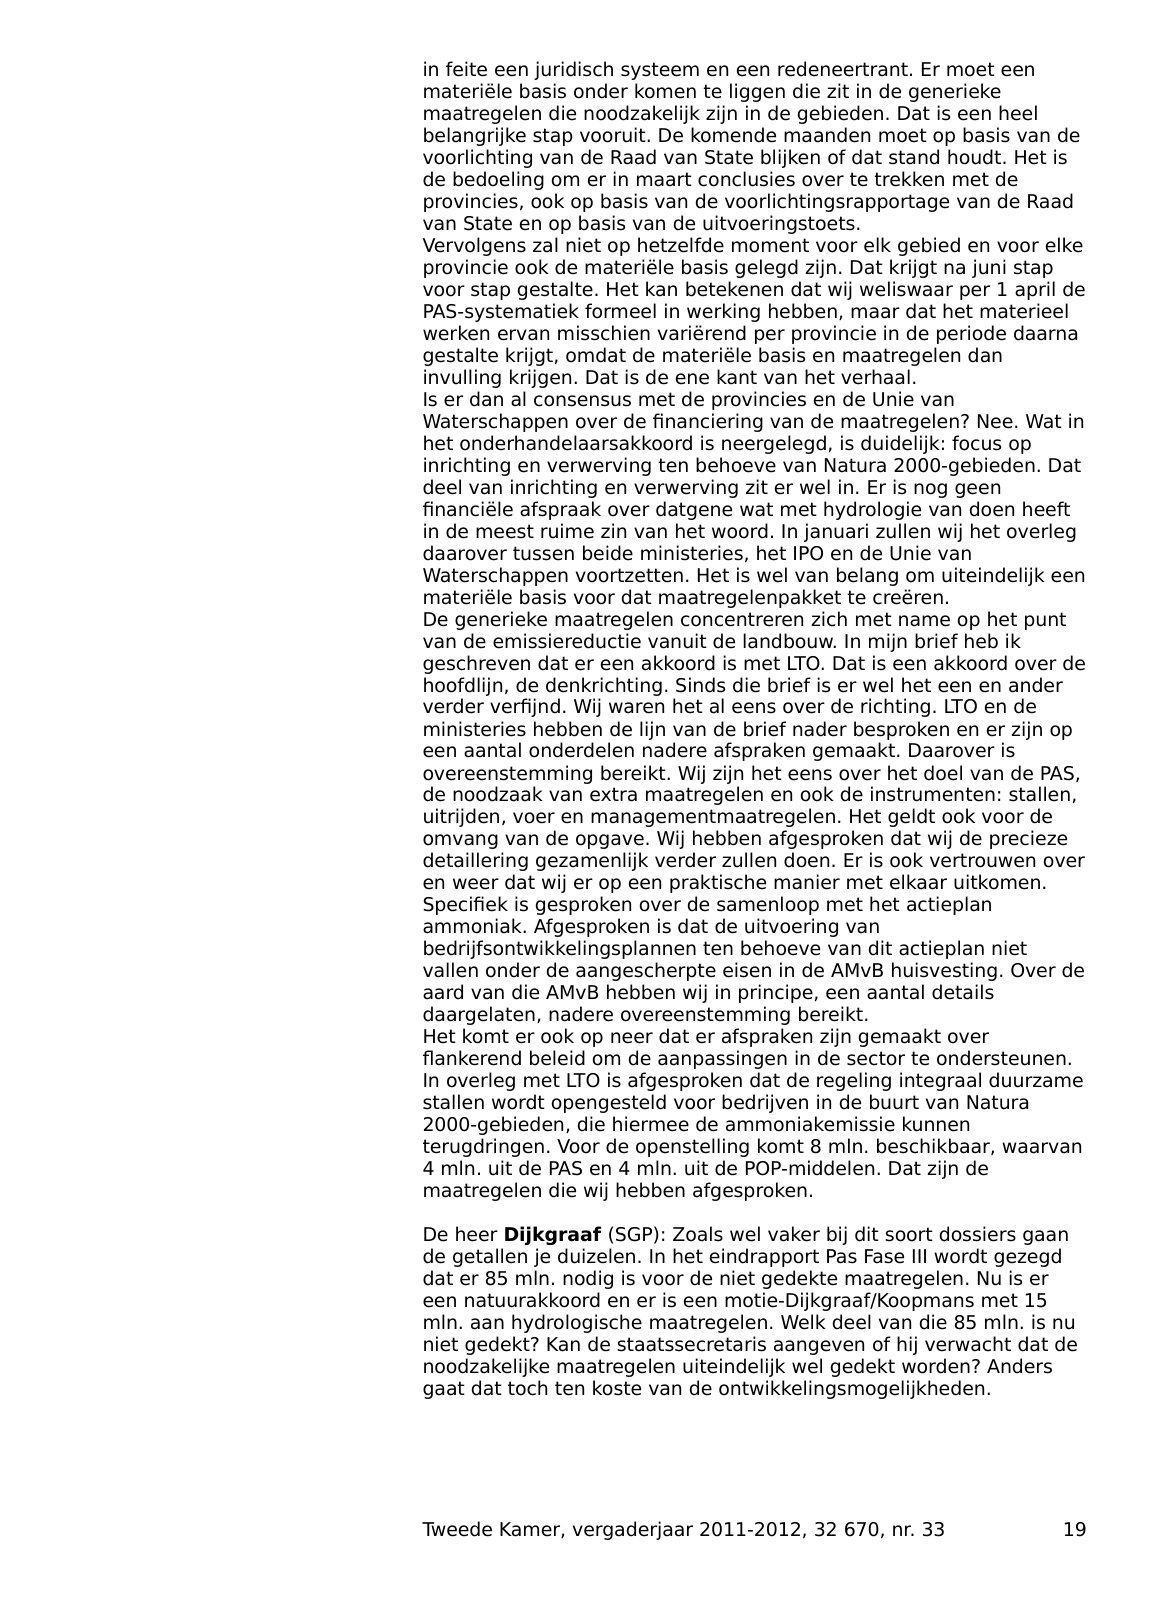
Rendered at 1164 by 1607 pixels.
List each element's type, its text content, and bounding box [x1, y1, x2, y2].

text De heer Dijkgraaf (SGP): Zoals wel vaker bij dit soort dossiers gaan de getallen je duizelen. In het eindrapport Pas Fase III wordt gezegd dat er 85 mln. nodig is voor de niet gedekte maatregelen. Nu is er een natuurakkoord en er is een motie-Dijkgraaf/Koopmans met 15 mln. aan hydrologische maatregelen. Welk deel van die 85 mln. is nu niet gedekt? Kan de staatssecretaris aangeven of hij verwacht dat de noodzakelijke maatregelen uiteindelijk wel gedekt worden? Anders gaat dat toch ten koste van de ontwikkelingsmogelijkheden. [422, 1224, 1087, 1400]
text Is er dan al consensus met de provincies en de Unie van Waterschappen over de financiering van de maatregelen? Nee. Wat in het onderhandelaarsakkoord is neergelegd, is duidelijk: focus op inrichting en verwerving ten behoeve van Natura 2000-gebieden. Dat deel van inrichting en verwerving zit er wel in. Er is nog geen financiële afspraak over datgene wat met hydrologie van doen heeft in de meest ruime zin van het woord. In januari zullen wij het overleg daarover tussen beide ministeries, het IPO en de Unie van Waterschappen voortzetten. Het is wel van belang om uiteindelijk een materiële basis voor dat maatregelenpakket te creëren. [422, 389, 1087, 608]
text in feite een juridisch systeem en een redeneertrant. Er moet een materiële basis onder komen te liggen die zit in de generieke maatregelen die noodzakelijk zijn in de gebieden. Dat is een heel belangrijke stap vooruit. De komende maanden moet op basis van de voorlichting van de Raad van State blijken of dat stand houdt. Het is de bedoeling om er in maart conclusies over te trekken met de provincies, ook op basis van de voorlichtingsrapportage van de Raad van State en op basis van de uitvoeringstoets. [422, 59, 1087, 235]
text Het komt er ook op neer dat er afspraken zijn gemaakt over flankerend beleid om de aanpassingen in de sector te ondersteunen. In overleg met LTO is afgesproken dat de regeling integraal duurzame stallen wordt opengesteld voor bedrijven in de buurt van Natura 2000-gebieden, die hiermee de ammoniakemissie kunnen terugdringen. Voor de openstelling komt 8 mln. beschikbaar, waarvan 4 mln. uit de PAS en 4 mln. uit de POP-middelen. Dat zijn de maatregelen die wij hebben afgesproken. [422, 1026, 1087, 1202]
text Vervolgens zal niet op hetzelfde moment voor elk gebied en voor elke provincie ook de materiële basis gelegd zijn. Dat krijgt na juni stap voor stap gestalte. Het kan betekenen dat wij weliswaar per 1 april de PAS-systematiek formeel in werking hebben, maar dat het materieel werken ervan misschien variërend per provincie in de periode daarna gestalte krijgt, omdat de materiële basis en maatregelen dan invulling krijgen. Dat is de ene kant van het verhaal. [422, 235, 1087, 389]
text De generieke maatregelen concentreren zich met name op het punt van de emissiereductie vanuit de landbouw. In mijn brief heb ik geschreven dat er een akkoord is met LTO. Dat is een akkoord over de hoofdlijn, de denkrichting. Sinds die brief is er wel het een en ander verder verfijnd. Wij waren het al eens over de richting. LTO en de ministeries hebben de lijn van de brief nader besproken en er zijn op een aantal onderdelen nadere afspraken gemaakt. Daarover is overeenstemming bereikt. Wij zijn het eens over het doel van de PAS, de noodzaak van extra maatregelen en ook de instrumenten: stallen, uitrijden, voer en managementmaatregelen. Het geldt ook voor de omvang van de opgave. Wij hebben afgesproken dat wij de precieze detaillering gezamenlijk verder zullen doen. Er is ook vertrouwen over en weer dat wij er op een praktische manier met elkaar uitkomen. Specifiek is gesproken over de samenloop met het actieplan ammoniak. Afgesproken is dat de uitvoering van bedrijfsontwikkelingsplannen ten behoeve van dit actieplan niet vallen onder de aangescherpte eisen in de AMvB huisvesting. Over de aard van die AMvB hebben wij in principe, een aantal details daargelaten, nadere overeenstemming bereikt. [422, 608, 1087, 1026]
